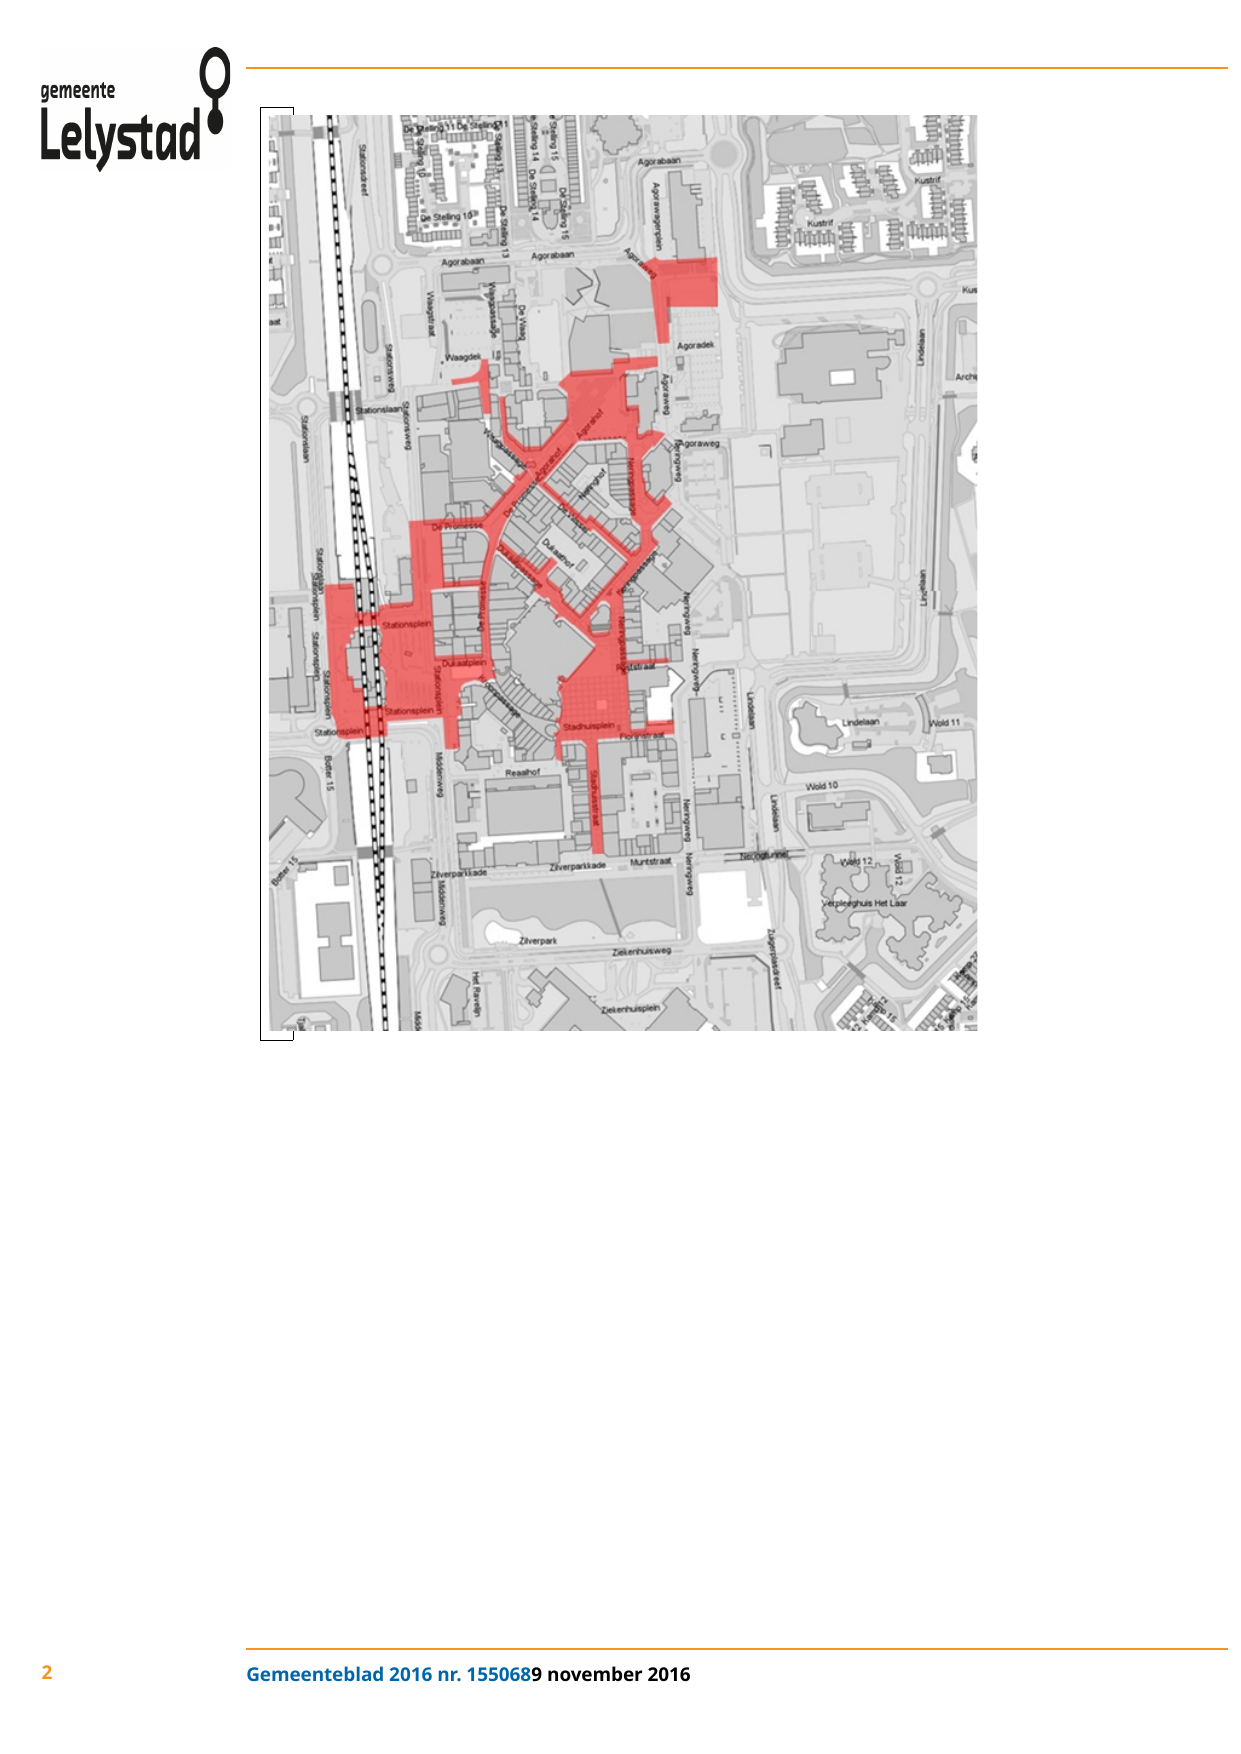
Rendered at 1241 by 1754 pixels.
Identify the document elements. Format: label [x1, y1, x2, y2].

picture [41, 47, 231, 172]
picture [268, 115, 978, 1031]
